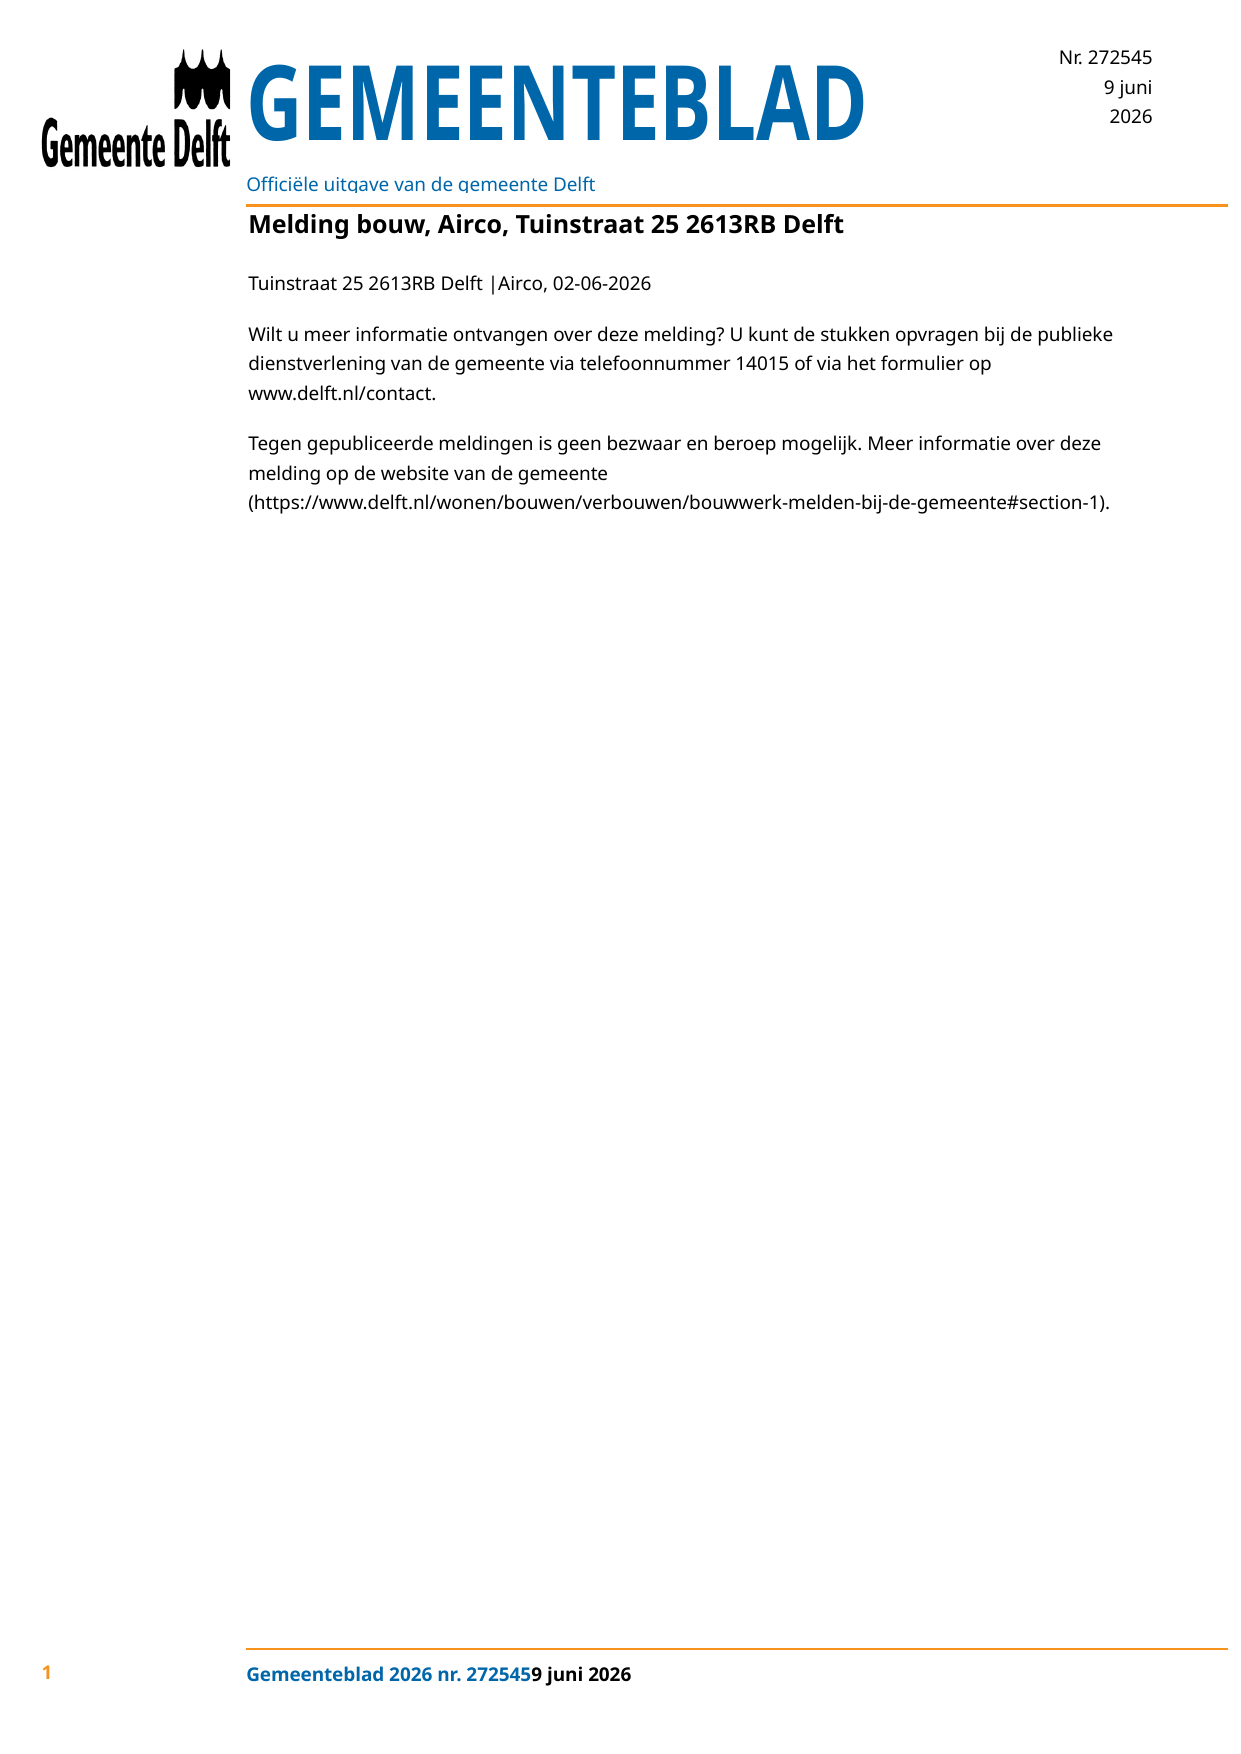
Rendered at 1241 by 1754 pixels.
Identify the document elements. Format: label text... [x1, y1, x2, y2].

text Wilt u meer informatie ontvangen over deze melding? U kunt de stukken opvragen bij de publieke dienstverlening van de gemeente via telefoonnummer 14015 of via het formulier op www.delft.nl/contact. [248, 321, 1152, 406]
text Tegen gepubliceerde meldingen is geen bezwaar en beroep mogelijk. Meer informatie over deze melding op de website van de gemeente (https://www.delft.nl/wonen/bouwen/verbouwen/bouwwerk-melden-bij-de-gemeente#section-1). [248, 430, 1152, 515]
picture [41, 47, 231, 172]
text Melding bouw, Airco, Tuinstraat 25 2613RB Delft [248, 207, 1152, 241]
text Tuinstraat 25 2613RB Delft |Airco, 02-06-2026 [248, 270, 1152, 296]
